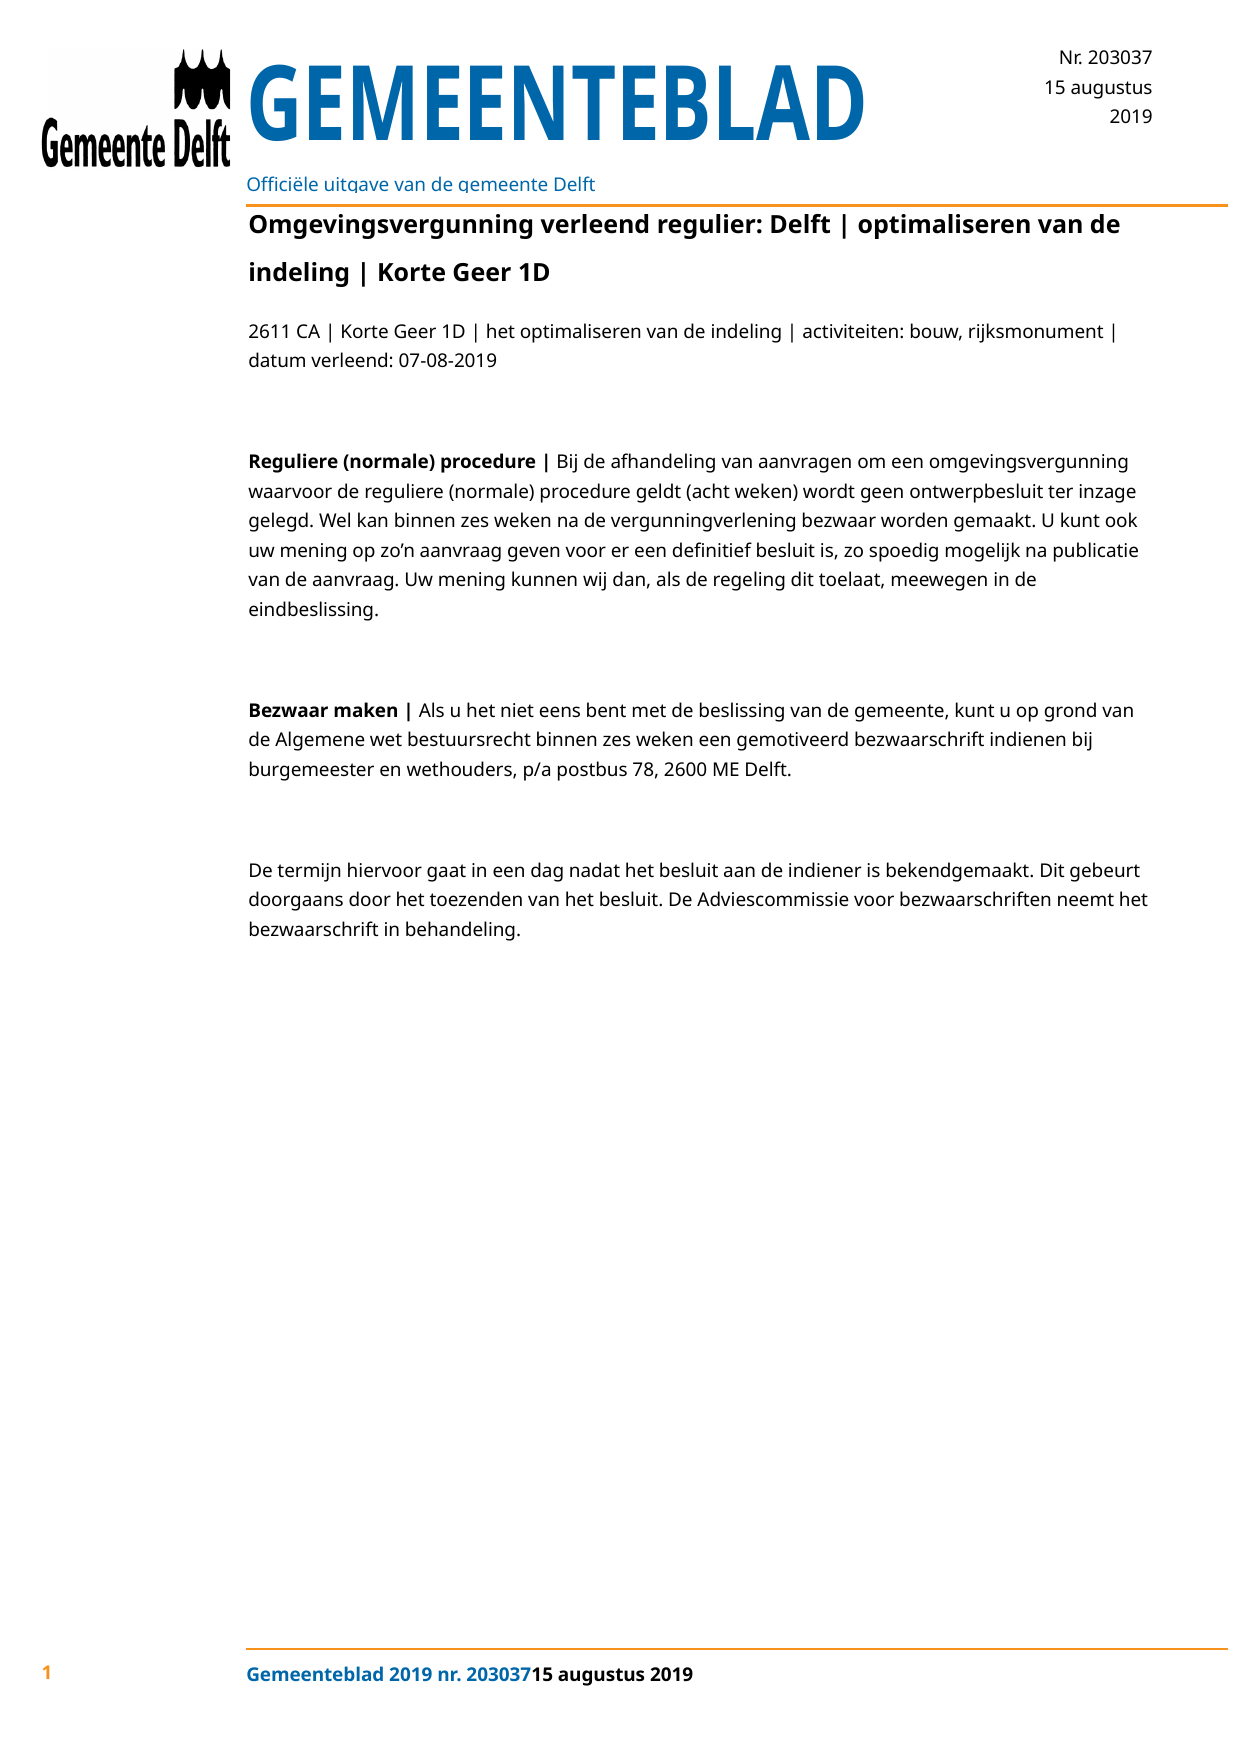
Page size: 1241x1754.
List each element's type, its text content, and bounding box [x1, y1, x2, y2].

text Bezwaar maken | Als u het niet eens bent met de beslissing van de gemeente, kunt u op grond van de Algemene wet bestuursrecht binnen zes weken een gemotiveerd bezwaarschrift indienen bij burgemeester en wethouders, p/a postbus 78, 2600 ME Delft. [248, 697, 1152, 782]
text Omgevingsvergunning verleend regulier: Delft | optimaliseren van de indeling | Korte Geer 1D [248, 207, 1152, 288]
text De termijn hiervoor gaat in een dag nadat het besluit aan de indiener is bekendgemaakt. Dit gebeurt doorgaans door het toezenden van het besluit. De Adviescommissie voor bezwaarschriften neemt het bezwaarschrift in behandeling. [248, 857, 1152, 942]
text Reguliere (normale) procedure | Bij de afhandeling van aanvragen om een omgevingsvergunning waarvoor de reguliere (normale) procedure geldt (acht weken) wordt geen ontwerpbesluit ter inzage gelegd. Wel kan binnen zes weken na de vergunningverlening bezwaar worden gemaakt. U kunt ook uw mening op zo’n aanvraag geven voor er een definitief besluit is, zo spoedig mogelijk na publicatie van de aanvraag. Uw mening kunnen wij dan, als de regeling dit toelaat, meewegen in de eindbeslissing. [248, 448, 1152, 622]
text 2611 CA | Korte Geer 1D | het optimaliseren van de indeling | activiteiten: bouw, rijksmonument | datum verleend: 07-08-2019 [248, 318, 1152, 373]
picture [41, 47, 231, 172]
